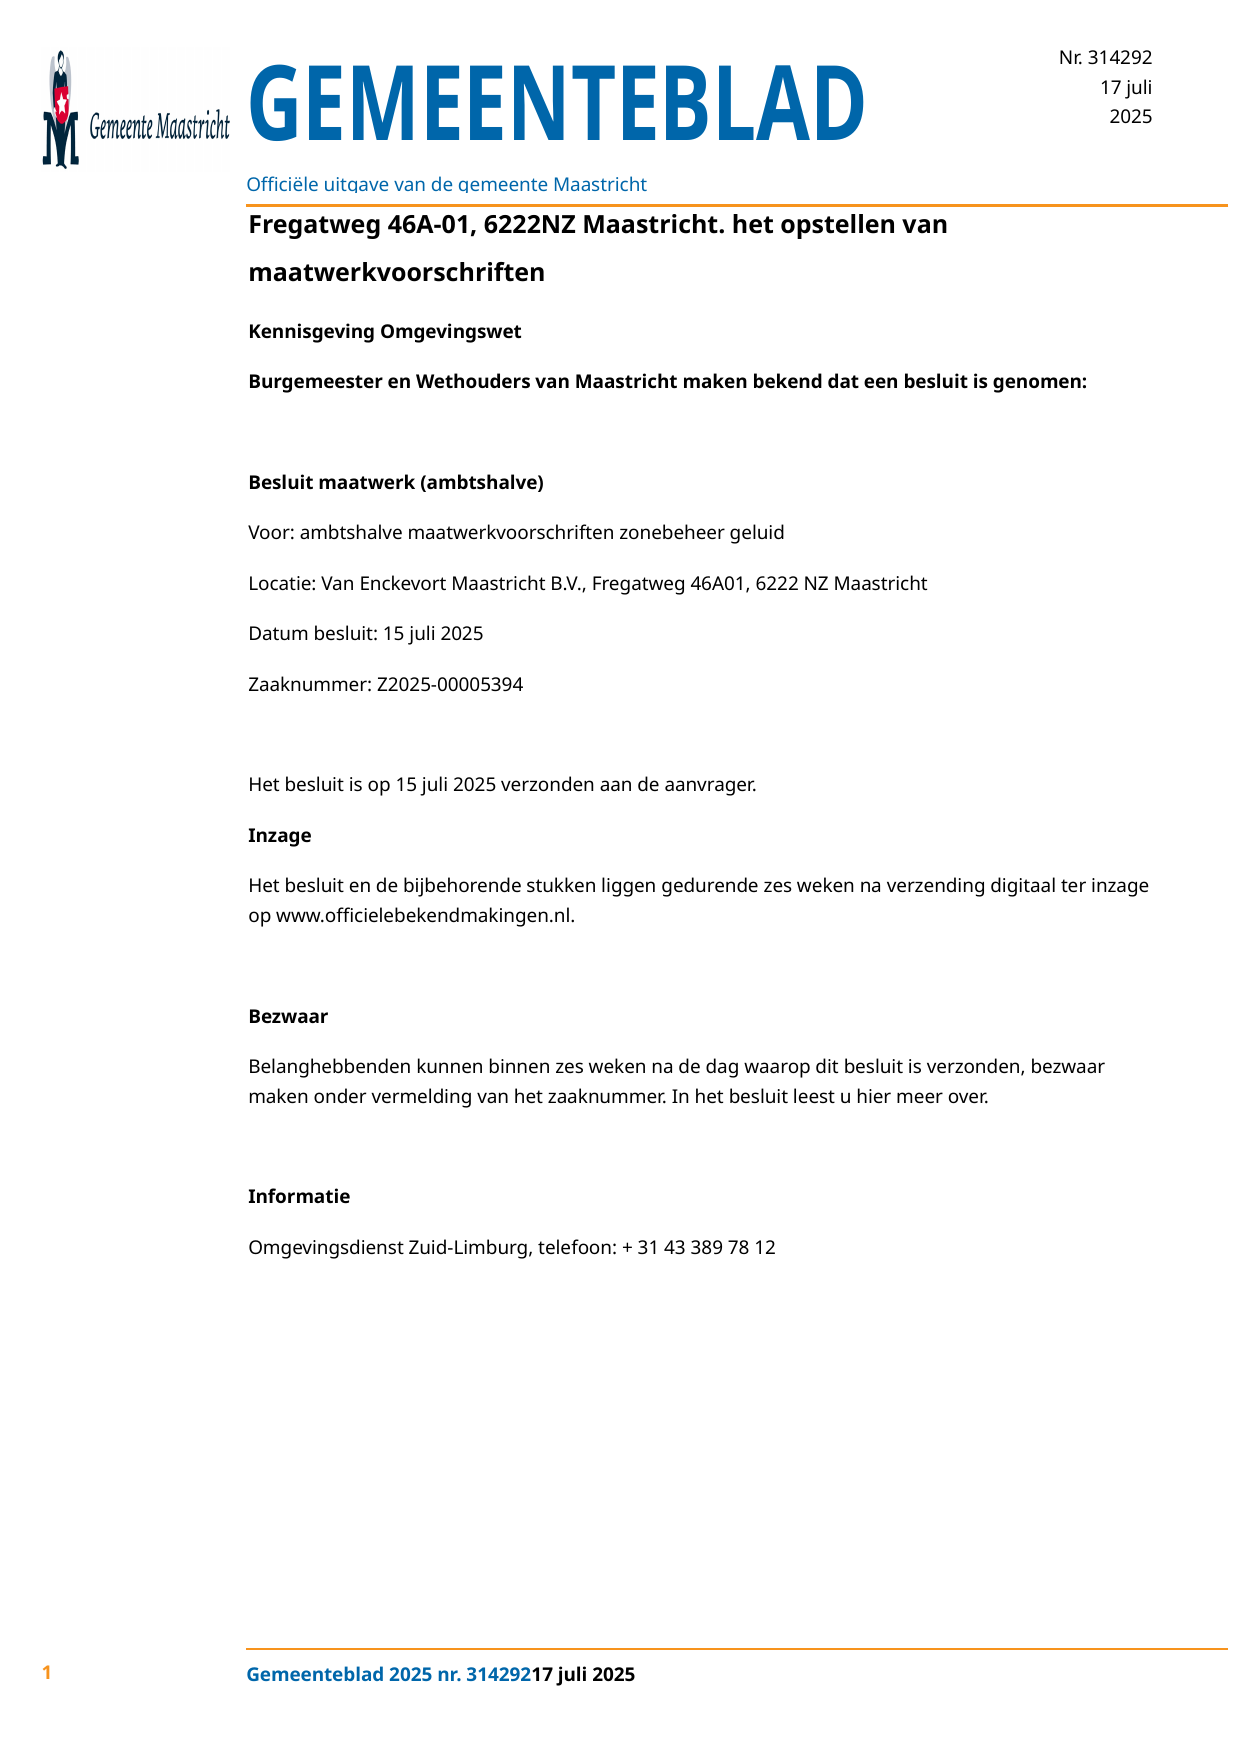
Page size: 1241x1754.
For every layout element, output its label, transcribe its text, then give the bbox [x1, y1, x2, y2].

text Besluit maatwerk (ambtshalve) [248, 469, 1152, 495]
text Inzage [248, 822, 1152, 848]
text Informatie [248, 1184, 1152, 1209]
text Datum besluit: 15 juli 2025 [248, 620, 1152, 646]
text Kennisgeving Omgevingswet [248, 318, 1152, 344]
text Zaaknummer: Z2025-00005394 [248, 671, 1152, 697]
text Voor: ambtshalve maatwerkvoorschriften zonebeheer geluid [248, 519, 1152, 545]
picture [41, 47, 231, 172]
text Burgemeester en Wethouders van Maastricht maken bekend dat een besluit is genomen: [248, 368, 1152, 394]
text Belanghebbenden kunnen binnen zes weken na de dag waarop dit besluit is verzonden, bezwaar maken onder vermelding van het zaaknummer. In het besluit leest u hier meer over. [248, 1053, 1152, 1109]
text Fregatweg 46A-01, 6222NZ Maastricht. het opstellen van maatwerkvoorschriften [248, 207, 1152, 288]
text Locatie: Van Enckevort Maastricht B.V., Fregatweg 46A01, 6222 NZ Maastricht [248, 570, 1152, 596]
text Omgevingsdienst Zuid-Limburg, telefoon: + 31 43 389 78 12 [248, 1234, 1152, 1260]
text Bezwaar [248, 1003, 1152, 1029]
text Het besluit is op 15 juli 2025 verzonden aan de aanvrager. [248, 772, 1152, 797]
text Het besluit en de bijbehorende stukken liggen gedurende zes weken na verzending digitaal ter inzage op www.officielebekendmakingen.nl. [248, 872, 1152, 928]
